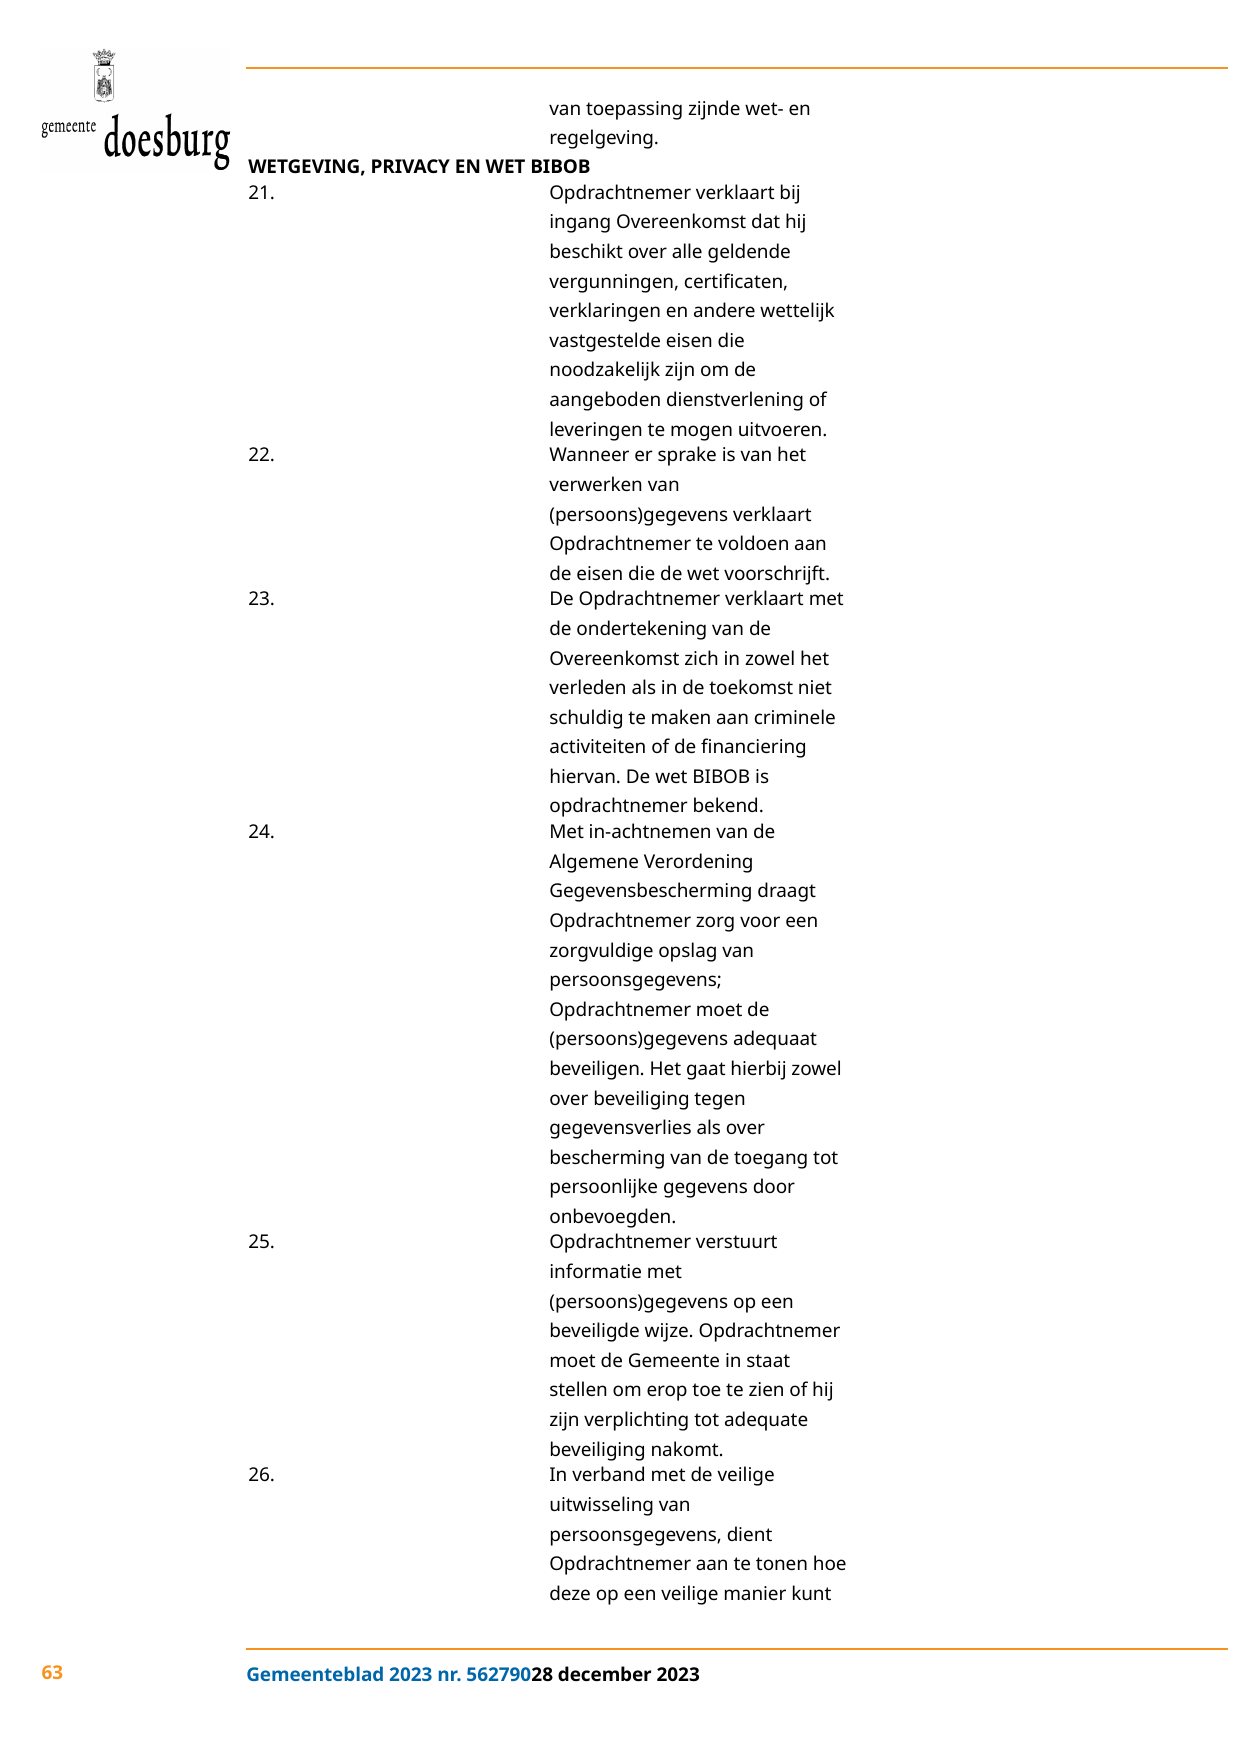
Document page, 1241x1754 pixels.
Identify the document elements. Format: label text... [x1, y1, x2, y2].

table_cell [850, 179, 1152, 442]
table_cell 25. [248, 1229, 549, 1462]
table_cell [850, 1229, 1152, 1462]
table_cell Met in-achtnemen van de Algemene Verordening Gegevensbescherming draagt Opdrachtnemer zorg voor een zorgvuldige opslag van persoonsgegevens; Opdrachtnemer moet de (persoons)gegevens adequaat beveiligen. Het gaat hierbij zowel over beveiliging tegen gegevensverlies als over bescherming van de toegang tot persoonlijke gegevens door onbevoegden. [549, 819, 850, 1229]
table_cell 26. [248, 1462, 549, 1604]
table_cell [850, 1462, 1152, 1604]
table_cell [850, 586, 1152, 818]
table_cell Opdrachtnemer verstuurt informatie met (persoons)gegevens op een beveiligde wijze. Opdrachtnemer moet de Gemeente in staat stellen om erop toe te zien of hij zijn verplichting tot adequate beveiliging nakomt. [549, 1229, 850, 1462]
table_cell [850, 95, 1152, 150]
table_cell Wanneer er sprake is van het verwerken van (persoons)gegevens verklaart Opdrachtnemer te voldoen aan de eisen die de wet voorschrijft. [549, 442, 850, 586]
table_cell In verband met de veilige uitwisseling van persoonsgegevens, dient Opdrachtnemer aan te tonen hoe deze op een veilige manier kunt [549, 1462, 850, 1604]
table_cell Opdrachtnemer verklaart bij ingang Overeenkomst dat hij beschikt over alle geldende vergunningen, certificaten, verklaringen en andere wettelijk vastgestelde eisen die noodzakelijk zijn om de aangeboden dienstverlening of leveringen te mogen uitvoeren. [549, 179, 850, 442]
table_cell [850, 819, 1152, 1229]
table_cell [248, 95, 549, 150]
table_cell 21. [248, 179, 549, 442]
table_cell 22. [248, 442, 549, 586]
table_cell 23. [248, 586, 549, 818]
table_header WETGEVING, PRIVACY EN WET BIBOB [248, 154, 1152, 179]
table_cell De Opdrachtnemer verklaart met de ondertekening van de Overeenkomst zich in zowel het verleden als in de toekomst niet schuldig te maken aan criminele activiteiten of de financiering hiervan. De wet BIBOB is opdrachtnemer bekend. [549, 586, 850, 818]
table_cell [850, 442, 1152, 586]
picture [41, 47, 231, 172]
table_cell 24. [248, 819, 549, 1229]
table_cell van toepassing zijnde wet- en regelgeving. [549, 95, 850, 150]
